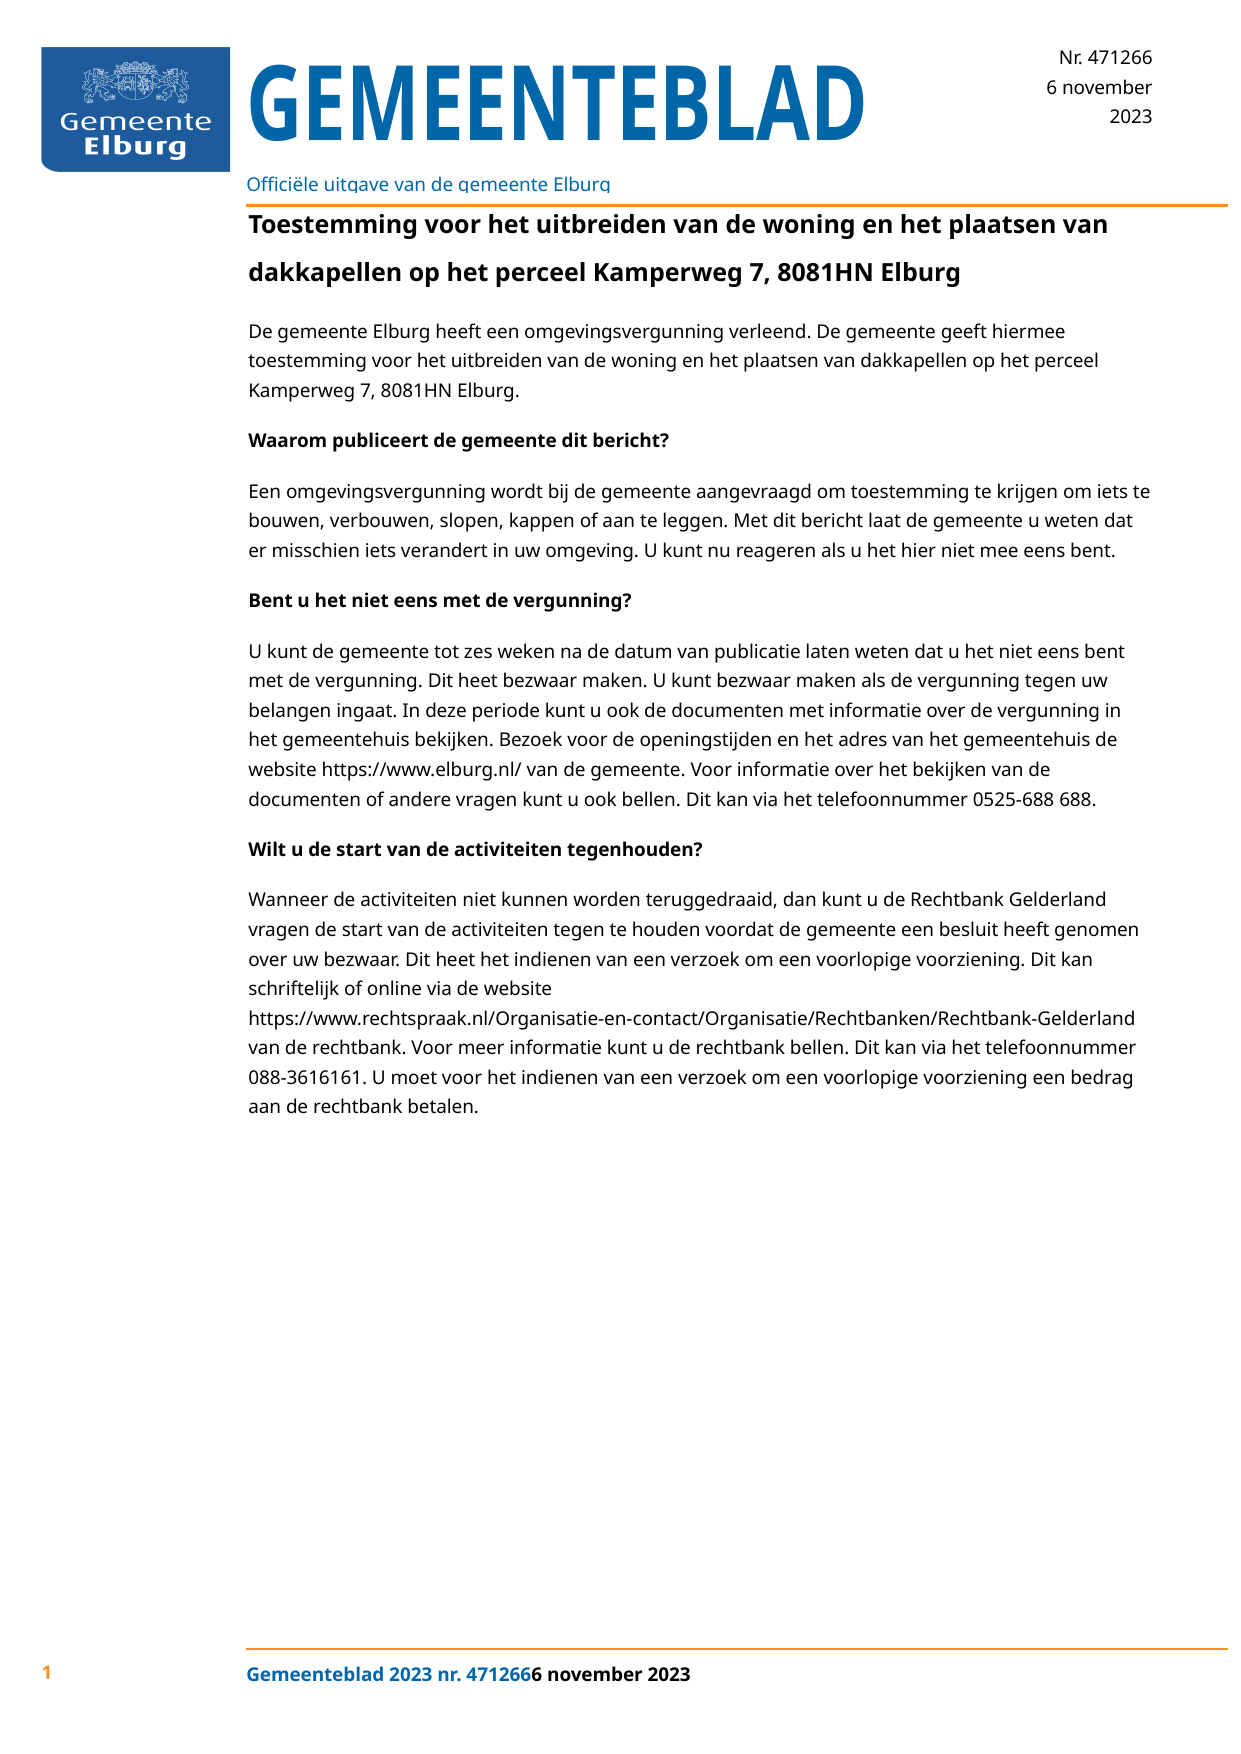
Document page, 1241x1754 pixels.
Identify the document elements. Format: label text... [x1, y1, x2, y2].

text Wanneer de activiteiten niet kunnen worden teruggedraaid, dan kunt u de Rechtbank Gelderland vragen de start van de activiteiten tegen te houden voordat de gemeente een besluit heeft genomen over uw bezwaar. Dit heet het indienen van een verzoek om een voorlopige voorziening. Dit kan schriftelijk of online via de website https://www.rechtspraak.nl/Organisatie-en-contact/Organisatie/Rechtbanken/Rechtbank-Gelderland van de rechtbank. Voor meer informatie kunt u de rechtbank bellen. Dit kan via het telefoonnummer 088-3616161. U moet voor het indienen van een verzoek om een voorlopige voorziening een bedrag aan de rechtbank betalen. [248, 887, 1152, 1119]
picture [41, 47, 231, 172]
text Toestemming voor het uitbreiden van de woning en het plaatsen van dakkapellen op het perceel Kamperweg 7, 8081HN Elburg [248, 207, 1152, 288]
text Wilt u de start van de activiteiten tegenhouden? [248, 836, 1152, 862]
text Bent u het niet eens met de vergunning? [248, 587, 1152, 613]
text De gemeente Elburg heeft een omgevingsvergunning verleend. De gemeente geeft hiermee toestemming voor het uitbreiden van de woning en het plaatsen van dakkapellen op het perceel Kamperweg 7, 8081HN Elburg. [248, 318, 1152, 403]
text Waarom publiceert de gemeente dit bericht? [248, 427, 1152, 453]
text Een omgevingsvergunning wordt bij de gemeente aangevraagd om toestemming te krijgen om iets te bouwen, verbouwen, slopen, kappen of aan te leggen. Met dit bericht laat de gemeente u weten dat er misschien iets verandert in uw omgeving. U kunt nu reageren als u het hier niet mee eens bent. [248, 478, 1152, 563]
text U kunt de gemeente tot zes weken na de datum van publicatie laten weten dat u het niet eens bent met de vergunning. Dit heet bezwaar maken. U kunt bezwaar maken als de vergunning tegen uw belangen ingaat. In deze periode kunt u ook de documenten met informatie over de vergunning in het gemeentehuis bekijken. Bezoek voor de openingstijden en het adres van het gemeentehuis de website https://www.elburg.nl/ van de gemeente. Voor informatie over het bekijken van de documenten of andere vragen kunt u ook bellen. Dit kan via het telefoonnummer 0525-688 688. [248, 638, 1152, 812]
